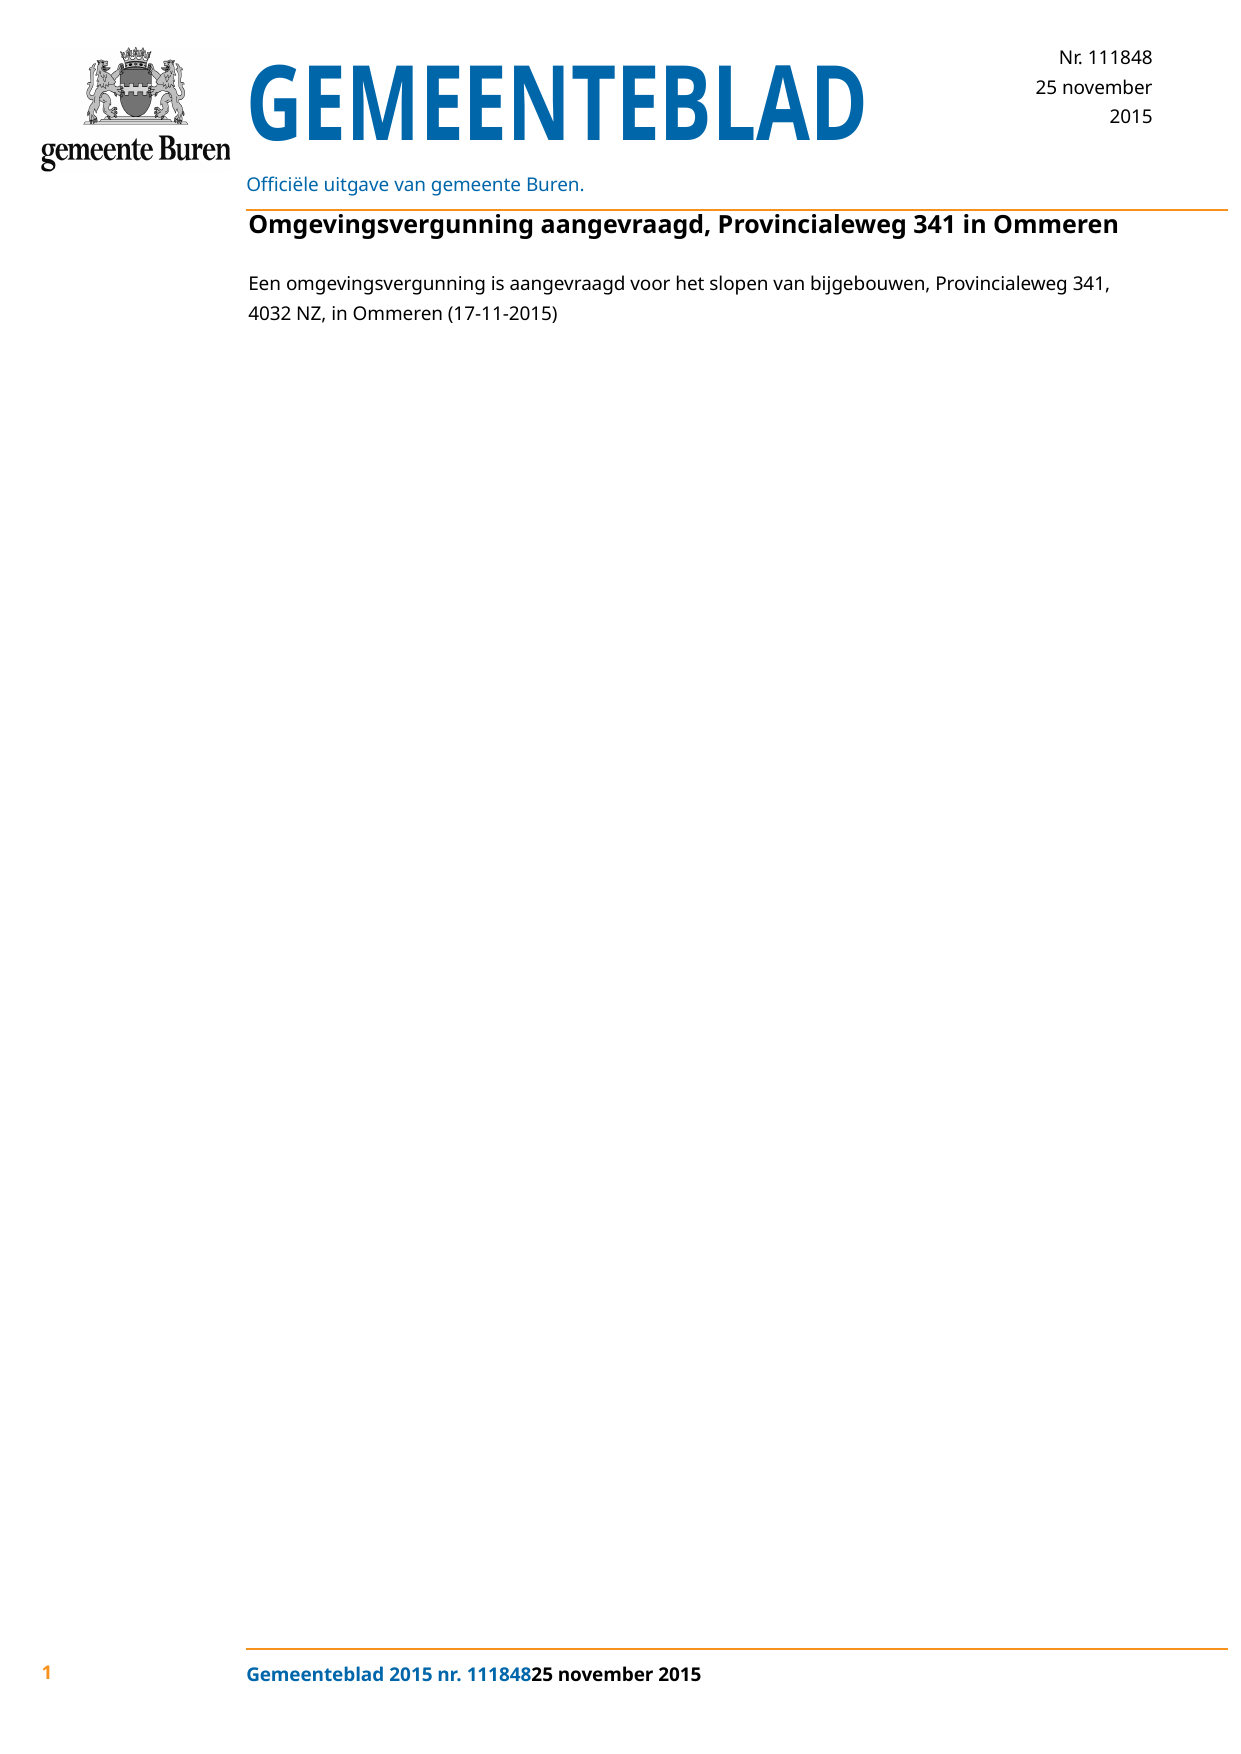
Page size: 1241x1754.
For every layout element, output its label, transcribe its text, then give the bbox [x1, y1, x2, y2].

text Een omgevingsvergunning is aangevraagd voor het slopen van bijgebouwen, Provincialeweg 341, 4032 NZ, in Ommeren (17-11-2015) [248, 270, 1152, 326]
picture [41, 47, 231, 172]
text Omgevingsvergunning aangevraagd, Provincialeweg 341 in Ommeren [248, 211, 1152, 241]
